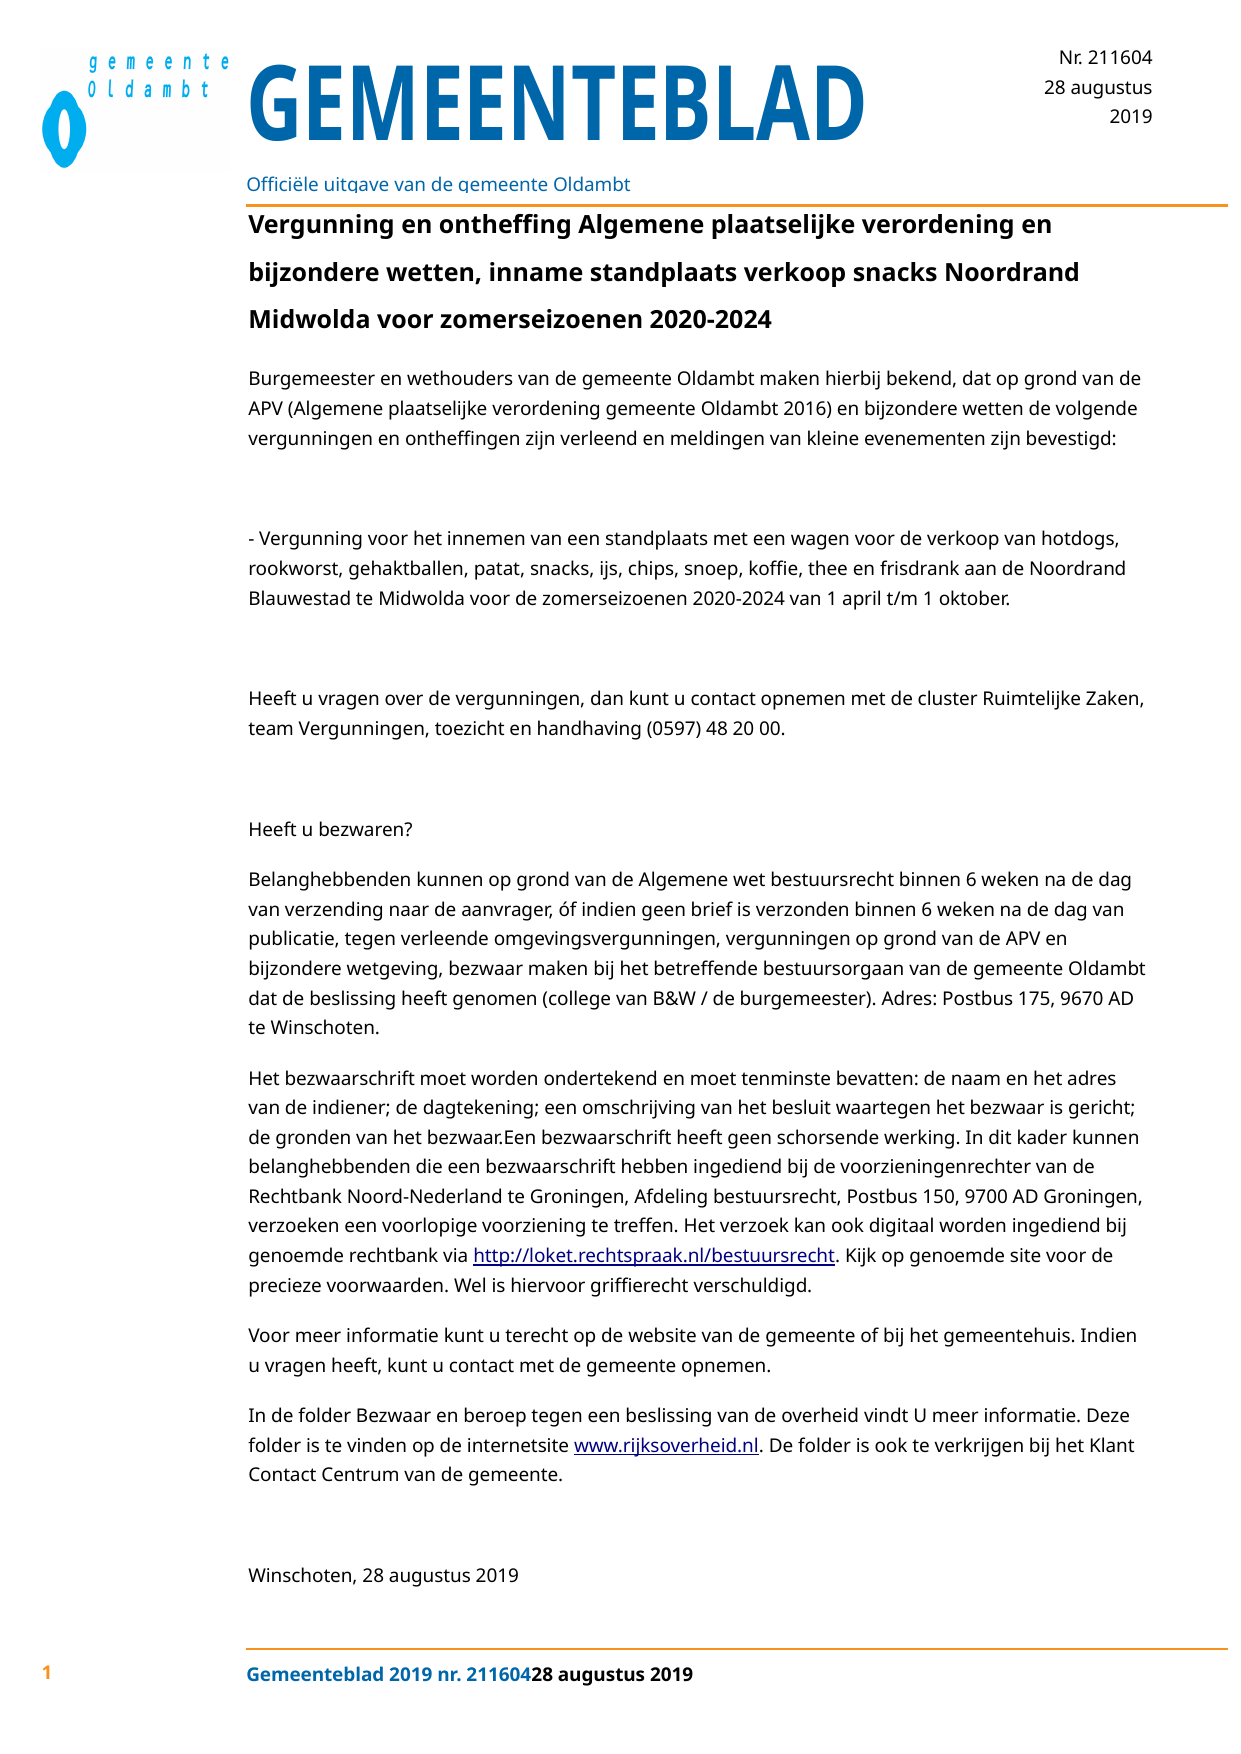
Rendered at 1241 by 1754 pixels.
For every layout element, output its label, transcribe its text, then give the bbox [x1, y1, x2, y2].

text Het bezwaarschrift moet worden ondertekend en moet tenminste bevatten: de naam en het adres van de indiener; de dagtekening; een omschrijving van het besluit waartegen het bezwaar is gericht; de gronden van het bezwaar.Een bezwaarschrift heeft geen schorsende werking. In dit kader kunnen belanghebbenden die een bezwaarschrift hebben ingediend bij de voorzieningenrechter van de Rechtbank Noord-Nederland te Groningen, Afdeling bestuursrecht, Postbus 150, 9700 AD Groningen, verzoeken een voorlopige voorziening te treffen. Het verzoek kan ook digitaal worden ingediend bij genoemde rechtbank via http://loket.rechtspraak.nl/bestuursrecht. Kijk op genoemde site voor de precieze voorwaarden. Wel is hiervoor griffierecht verschuldigd. [248, 1065, 1152, 1297]
text Voor meer informatie kunt u terecht op de website van de gemeente of bij het gemeentehuis. Indien u vragen heeft, kunt u contact met de gemeente opnemen. [248, 1322, 1152, 1377]
text Belanghebbenden kunnen op grond van de Algemene wet bestuursrecht binnen 6 weken na de dag van verzending naar de aanvrager, óf indien geen brief is verzonden binnen 6 weken na de dag van publicatie, tegen verleende omgevingsvergunningen, vergunningen op grond van de APV en bijzondere wetgeving, bezwaar maken bij het betreffende bestuursorgaan van de gemeente Oldambt dat de beslissing heeft genomen (college van B&W / de burgemeester). Adres: Postbus 175, 9670 AD te Winschoten. [248, 866, 1152, 1040]
text Winschoten, 28 augustus 2019 [248, 1562, 1152, 1588]
text - Vergunning voor het innemen van een standplaats met een wagen voor de verkoop van hotdogs, rookworst, gehaktballen, patat, snacks, ijs, chips, snoep, koffie, thee en frisdrank aan de Noordrand Blauwestad te Midwolda voor de zomerseizoenen 2020-2024 van 1 april t/m 1 oktober. [248, 526, 1152, 610]
text In de folder Bezwaar en beroep tegen een beslissing van de overheid vindt U meer informatie. Deze folder is te vinden op de internetsite www.rijksoverheid.nl. De folder is ook te verkrijgen bij het Klant Contact Centrum van de gemeente. [248, 1402, 1152, 1487]
picture [41, 47, 231, 172]
text Vergunning en ontheffing Algemene plaatselijke verordening en bijzondere wetten, inname standplaats verkoop snacks Noordrand Midwolda voor zomerseizoenen 2020-2024 [248, 207, 1152, 336]
text Heeft u bezwaren? [248, 816, 1152, 842]
text Heeft u vragen over de vergunningen, dan kunt u contact opnemen met de cluster Ruimtelijke Zaken, team Vergunningen, toezicht en handhaving (0597) 48 20 00. [248, 686, 1152, 741]
text Burgemeester en wethouders van de gemeente Oldambt maken hierbij bekend, dat op grond van de APV (Algemene plaatselijke verordening gemeente Oldambt 2016) en bijzondere wetten de volgende vergunningen en ontheffingen zijn verleend en meldingen van kleine evenementen zijn bevestigd: [248, 366, 1152, 450]
